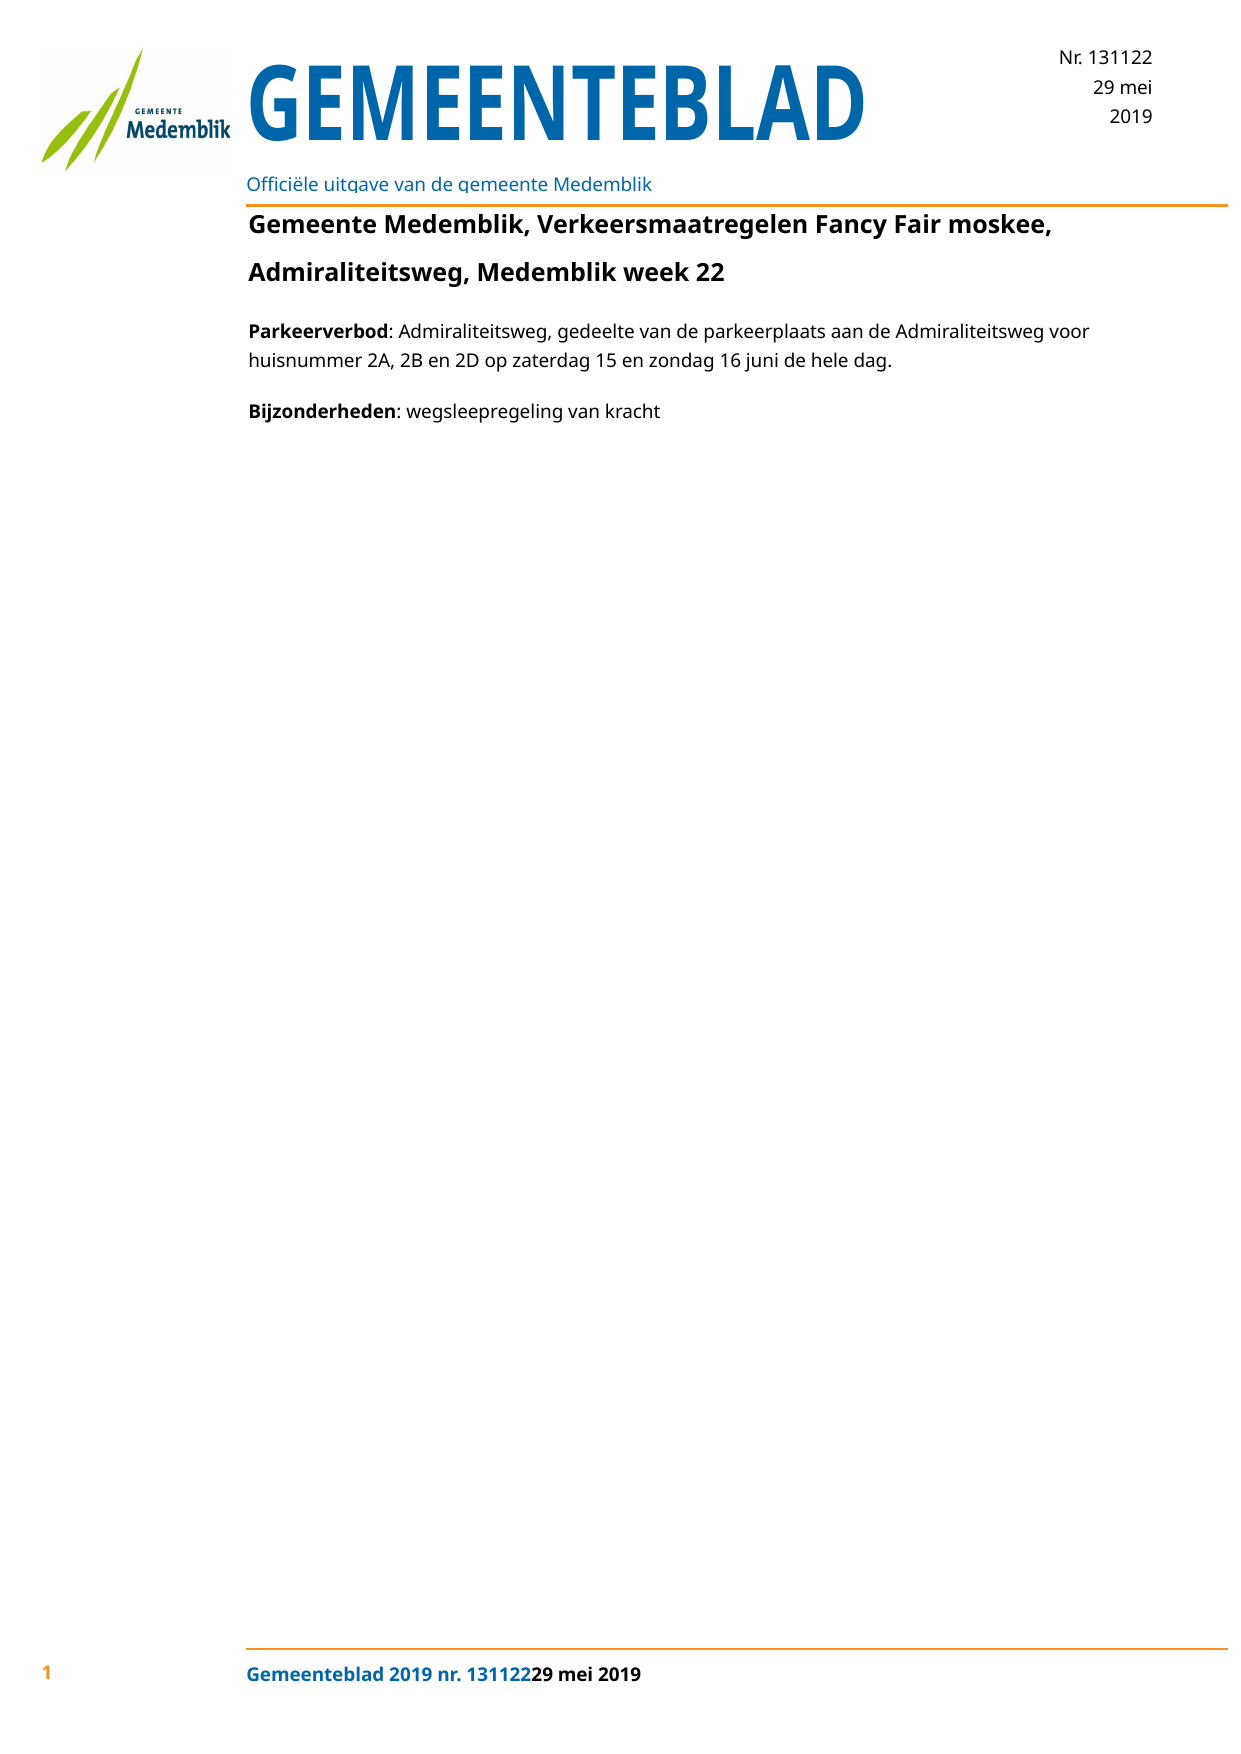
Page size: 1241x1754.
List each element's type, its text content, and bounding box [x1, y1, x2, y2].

picture [41, 47, 231, 172]
text Bijzonderheden: wegsleepregeling van kracht [248, 398, 1152, 424]
text Parkeerverbod: Admiraliteitsweg, gedeelte van de parkeerplaats aan de Admiraliteitsweg voor huisnummer 2A, 2B en 2D op zaterdag 15 en zondag 16 juni de hele dag. [248, 318, 1152, 373]
text Gemeente Medemblik, Verkeersmaatregelen Fancy Fair moskee, Admiraliteitsweg, Medemblik week 22 [248, 207, 1152, 288]
